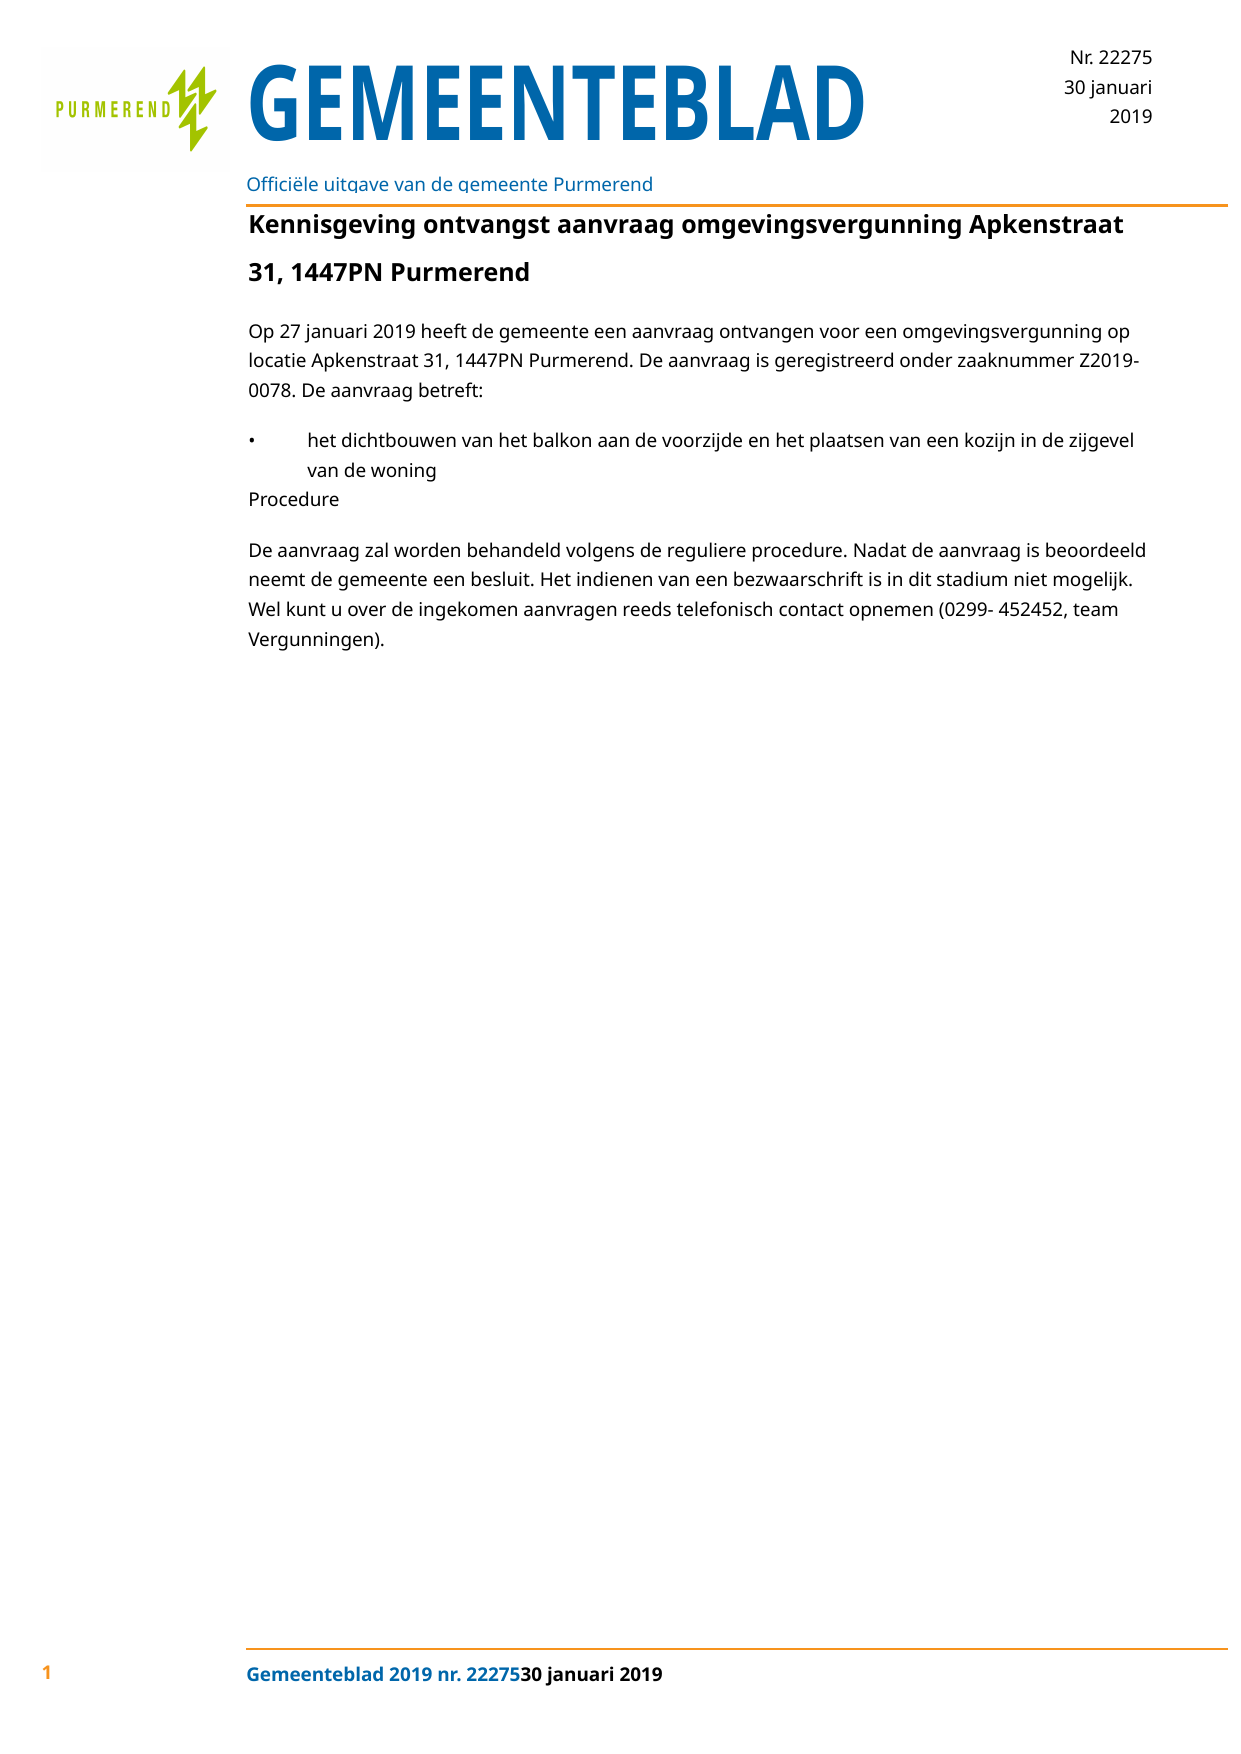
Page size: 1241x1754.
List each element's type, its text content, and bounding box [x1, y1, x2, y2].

text De aanvraag zal worden behandeld volgens de reguliere procedure. Nadat de aanvraag is beoordeeld neemt de gemeente een besluit. Het indienen van een bezwaarschrift is in dit stadium niet mogelijk. Wel kunt u over de ingekomen aanvragen reeds telefonisch contact opnemen (0299- 452452, team Vergunningen). [248, 537, 1152, 652]
list het dichtbouwen van het balkon aan de voorzijde en het plaatsen van een kozijn in de zijgevel van de woning [248, 427, 1152, 483]
text Kennisgeving ontvangst aanvraag omgevingsvergunning Apkenstraat 31, 1447PN Purmerend [248, 207, 1152, 288]
text Op 27 januari 2019 heeft de gemeente een aanvraag ontvangen voor een omgevingsvergunning op locatie Apkenstraat 31, 1447PN Purmerend. De aanvraag is geregistreerd onder zaaknummer Z2019-0078. De aanvraag betreft: [248, 318, 1152, 403]
text Procedure [248, 487, 1152, 512]
picture [41, 47, 231, 172]
